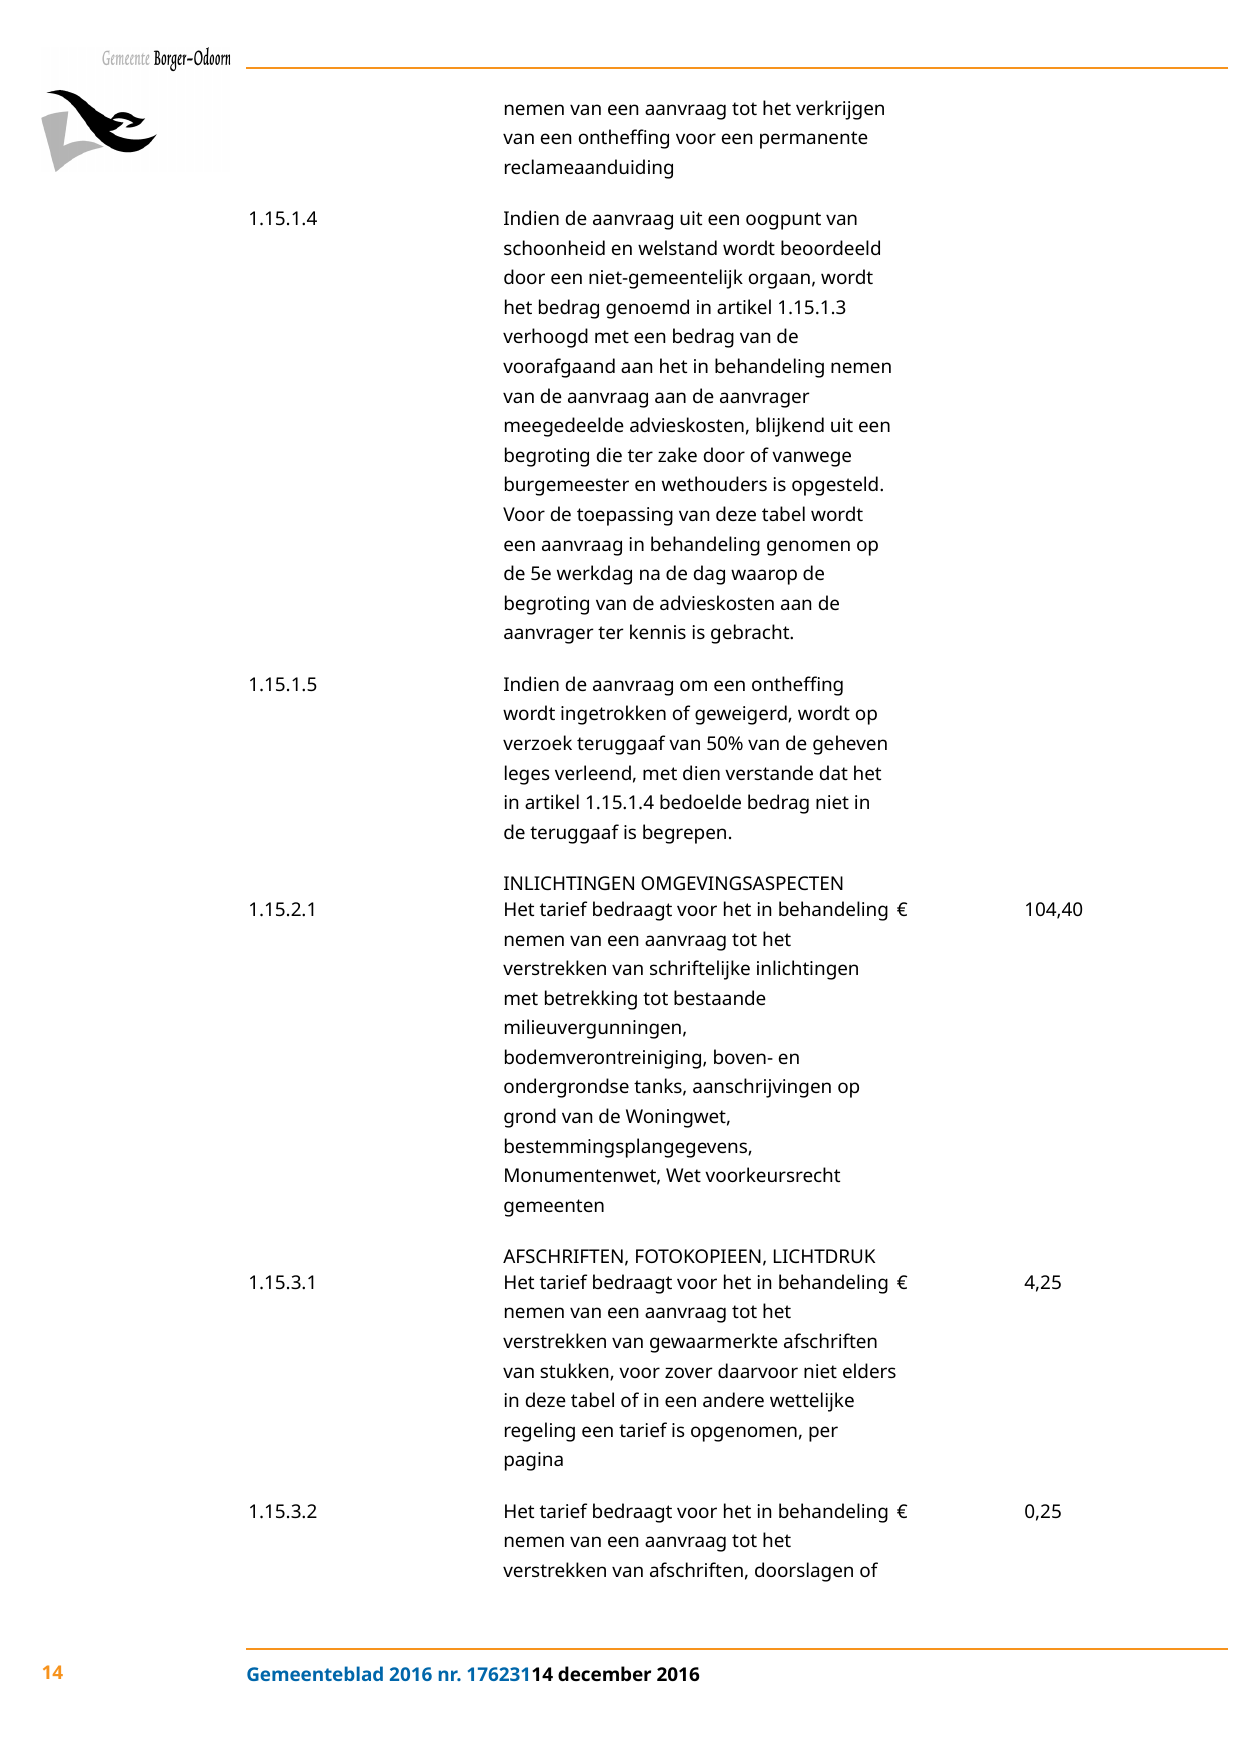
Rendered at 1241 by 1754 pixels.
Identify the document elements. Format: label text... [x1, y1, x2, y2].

table_cell nemen van een aanvraag tot het verkrijgen van een ontheffing voor een permanente reclameaanduiding [503, 95, 897, 180]
table_cell 1.15.1.5 [248, 671, 376, 845]
table_cell [248, 1244, 376, 1269]
table_cell [897, 1473, 1024, 1498]
table_cell [897, 870, 1024, 896]
table_cell [248, 645, 376, 671]
table_cell [1024, 95, 1152, 180]
table_cell [248, 95, 376, 180]
table_cell [376, 896, 503, 1218]
table_cell [1024, 645, 1152, 671]
table_cell € [897, 1498, 1024, 1583]
table_cell [376, 870, 503, 896]
table_cell [1024, 1218, 1152, 1243]
table_cell [897, 845, 1024, 870]
table_cell [376, 180, 503, 205]
table_cell Indien de aanvraag om een ontheffing wordt ingetrokken of geweigerd, wordt op verzoek teruggaaf van 50% van de geheven leges verleend, met dien verstande dat het in artikel 1.15.1.4 bedoelde bedrag niet in de teruggaaf is begrepen. [503, 671, 897, 845]
table_cell [897, 1244, 1024, 1269]
table_cell [376, 645, 503, 671]
table_cell [897, 671, 1024, 845]
table_cell 1.15.1.4 [248, 205, 376, 645]
table_cell [503, 845, 897, 870]
table_cell 4,25 [1024, 1269, 1152, 1472]
table_cell 0,25 [1024, 1498, 1152, 1583]
table_cell [1024, 205, 1152, 645]
table_cell [897, 180, 1024, 205]
table_cell [1024, 1244, 1152, 1269]
table_cell [503, 1218, 897, 1243]
table_cell 1.15.2.1 [248, 896, 376, 1218]
table_cell [503, 1473, 897, 1498]
table_cell [897, 1218, 1024, 1243]
table_cell € [897, 896, 1024, 1218]
table_cell 1.15.3.2 [248, 1498, 376, 1583]
table_cell [376, 1473, 503, 1498]
table_cell [248, 180, 376, 205]
table_cell [248, 870, 376, 896]
table_cell [376, 1244, 503, 1269]
table_cell Het tarief bedraagt voor het in behandeling nemen van een aanvraag tot het verstrekken van schriftelijke inlichtingen met betrekking tot bestaande milieuvergunningen, bodemverontreiniging, boven- en ondergrondse tanks, aanschrijvingen op grond van de Woningwet, bestemmingsplangegevens, Monumentenwet, Wet voorkeursrecht gemeenten [503, 896, 897, 1218]
table_cell [897, 95, 1024, 180]
table_cell [1024, 845, 1152, 870]
table_cell [503, 180, 897, 205]
table_cell [376, 1218, 503, 1243]
table_cell [248, 1218, 376, 1243]
table_cell € [897, 1269, 1024, 1472]
table_cell 104,40 [1024, 896, 1152, 1218]
table_cell AFSCHRIFTEN, FOTOKOPIEEN, LICHTDRUK [503, 1244, 897, 1269]
table_cell [503, 645, 897, 671]
table_cell [376, 205, 503, 645]
table_cell [897, 645, 1024, 671]
table_cell [376, 845, 503, 870]
table_cell Het tarief bedraagt voor het in behandeling nemen van een aanvraag tot het verstrekken van afschriften, doorslagen of [503, 1498, 897, 1583]
table_cell Indien de aanvraag uit een oogpunt van schoonheid en welstand wordt beoordeeld door een niet-gemeentelijk orgaan, wordt het bedrag genoemd in artikel 1.15.1.3 verhoogd met een bedrag van de voorafgaand aan het in behandeling nemen van de aanvraag aan de aanvrager meegedeelde advieskosten, blijkend uit een begroting die ter zake door of vanwege burgemeester en wethouders is opgesteld. Voor de toepassing van deze tabel wordt een aanvraag in behandeling genomen op de 5e werkdag na de dag waarop de begroting van de advieskosten aan de aanvrager ter kennis is gebracht. [503, 205, 897, 645]
table_cell [1024, 1473, 1152, 1498]
table_cell [897, 205, 1024, 645]
table_cell [248, 1473, 376, 1498]
table_cell [1024, 180, 1152, 205]
table_cell 1.15.3.1 [248, 1269, 376, 1472]
table_cell [376, 1269, 503, 1472]
table_cell [1024, 671, 1152, 845]
table_cell [376, 671, 503, 845]
table_cell [1024, 870, 1152, 896]
table_cell [248, 845, 376, 870]
table_cell INLICHTINGEN OMGEVINGSASPECTEN [503, 870, 897, 896]
table_cell Het tarief bedraagt voor het in behandeling nemen van een aanvraag tot het verstrekken van gewaarmerkte afschriften van stukken, voor zover daarvoor niet elders in deze tabel of in een andere wettelijke regeling een tarief is opgenomen, per pagina [503, 1269, 897, 1472]
table_cell [376, 1498, 503, 1583]
table_cell [376, 95, 503, 180]
picture [41, 47, 231, 172]
